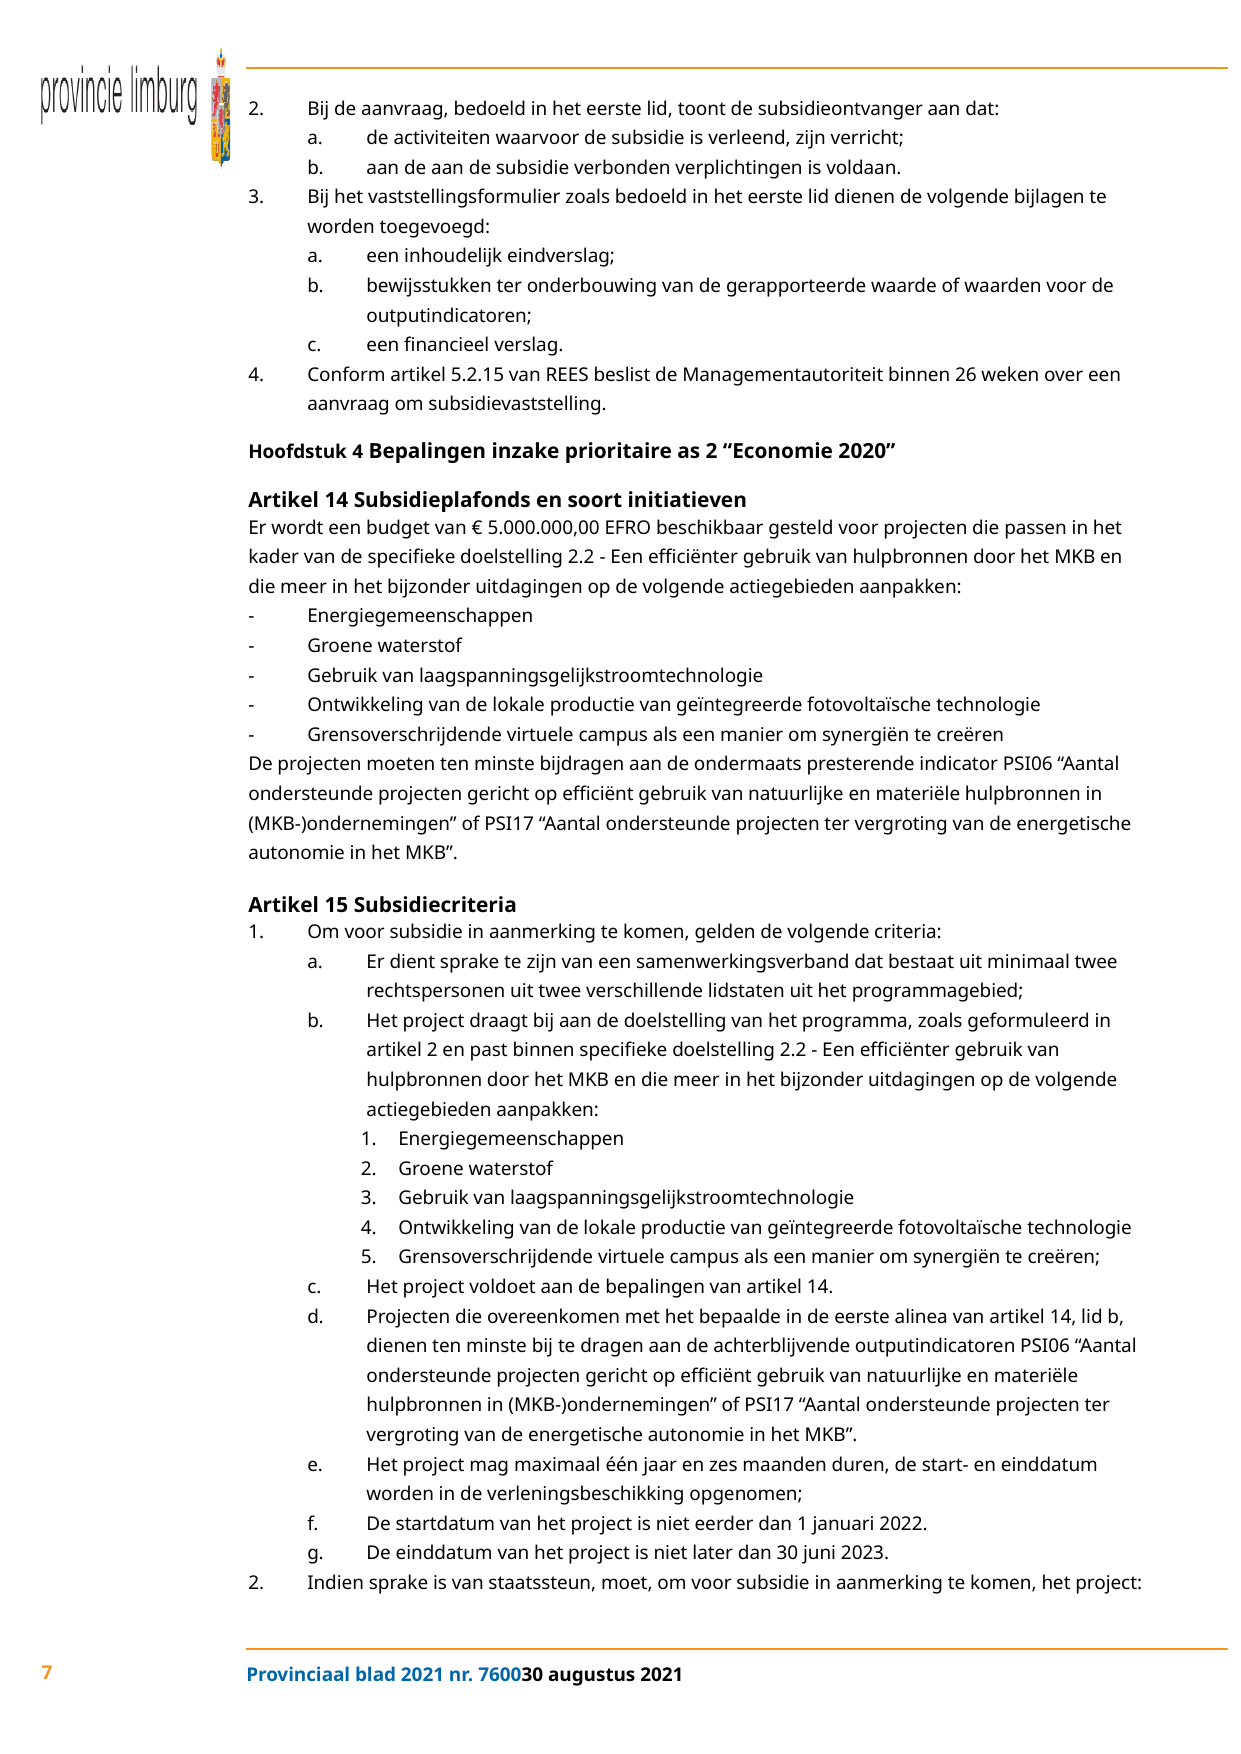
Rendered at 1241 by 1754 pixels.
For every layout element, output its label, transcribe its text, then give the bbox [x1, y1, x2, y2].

list Groene waterstof [248, 632, 1152, 658]
list de activiteiten waarvoor de subsidie is verleend, zijn verricht; [307, 124, 1152, 150]
list Het project draagt bij aan de doelstelling van het programma, zoals geformuleerd in artikel 2 en past binnen specifieke doelstelling 2.2 - Een efficiënter gebruik van hulpbronnen door het MKB en die meer in het bijzonder uitdagingen op de volgende actiegebieden aanpakken: [307, 1007, 1152, 1121]
list Grensoverschrijdende virtuele campus als een manier om synergiën te creëren; [361, 1244, 1152, 1269]
list Om voor subsidie in aanmerking te komen, gelden de volgende criteria: [248, 918, 1152, 944]
list Het project voldoet aan de bepalingen van artikel 14. [307, 1273, 1152, 1299]
list een inhoudelijk eindverslag; [307, 243, 1152, 268]
list Grensoverschrijdende virtuele campus als een manier om synergiën te creëren [248, 721, 1152, 747]
list Projecten die overeenkomen met het bepaalde in de eerste alinea van artikel 14, lid b, dienen ten minste bij te dragen aan de achterblijvende outputindicatoren PSI06 “Aantal ondersteunde projecten gericht op efficiënt gebruik van natuurlijke en materiële hulpbronnen in (MKB-)ondernemingen” of PSI17 “Aantal ondersteunde projecten ter vergroting van de energetische autonomie in het MKB”. [307, 1303, 1152, 1447]
text Er wordt een budget van € 5.000.000,00 EFRO beschikbaar gesteld voor projecten die passen in het kader van de specifieke doelstelling 2.2 - Een efficiënter gebruik van hulpbronnen door het MKB en die meer in het bijzonder uitdagingen op de volgende actiegebieden aanpakken: [248, 514, 1152, 599]
list Conform artikel 5.2.15 van REES beslist de Managementautoriteit binnen 26 weken over een aanvraag om subsidievaststelling. [248, 361, 1152, 416]
list Ontwikkeling van de lokale productie van geïntegreerde fotovoltaïsche technologie [248, 691, 1152, 717]
text Artikel 15 Subsidiecriteria [248, 890, 1152, 918]
list Bij het vaststellingsformulier zoals bedoeld in het eerste lid dienen de volgende bijlagen te worden toegevoegd: [248, 183, 1152, 239]
list Het project mag maximaal één jaar en zes maanden duren, de start- en einddatum worden in de verleningsbeschikking opgenomen; [307, 1451, 1152, 1506]
list Energiegemeenschappen [361, 1125, 1152, 1151]
list Gebruik van laagspanningsgelijkstroomtechnologie [361, 1184, 1152, 1210]
list bewijsstukken ter onderbouwing van de gerapporteerde waarde of waarden voor de outputindicatoren; [307, 272, 1152, 328]
list Energiegemeenschappen [248, 603, 1152, 628]
text De projecten moeten ten minste bijdragen aan de ondermaats presterende indicator PSI06 “Aantal ondersteunde projecten gericht op efficiënt gebruik van natuurlijke en materiële hulpbronnen in (MKB-)ondernemingen” of PSI17 “Aantal ondersteunde projecten ter vergroting van de energetische autonomie in het MKB”. [248, 751, 1152, 865]
list Er dient sprake te zijn van een samenwerkingsverband dat bestaat uit minimaal twee rechtspersonen uit twee verschillende lidstaten uit het programmagebied; [307, 948, 1152, 1003]
list Ontwikkeling van de lokale productie van geïntegreerde fotovoltaïsche technologie [361, 1214, 1152, 1240]
list De startdatum van het project is niet eerder dan 1 januari 2022. [307, 1510, 1152, 1536]
list Gebruik van laagspanningsgelijkstroomtechnologie [248, 662, 1152, 688]
list Bij de aanvraag, bedoeld in het eerste lid, toont de subsidieontvanger aan dat: [248, 95, 1152, 121]
list een financieel verslag. [307, 331, 1152, 357]
list Groene waterstof [361, 1155, 1152, 1181]
picture [41, 47, 231, 172]
text Hoofdstuk 4 Bepalingen inzake prioritaire as 2 “Economie 2020” [248, 436, 1152, 465]
list aan de aan de subsidie verbonden verplichtingen is voldaan. [307, 154, 1152, 180]
list Indien sprake is van staatssteun, moet, om voor subsidie in aanmerking te komen, het project: [248, 1569, 1152, 1595]
text Artikel 14 Subsidieplafonds en soort initiatieven [248, 486, 1152, 514]
list De einddatum van het project is niet later dan 30 juni 2023. [307, 1539, 1152, 1565]
